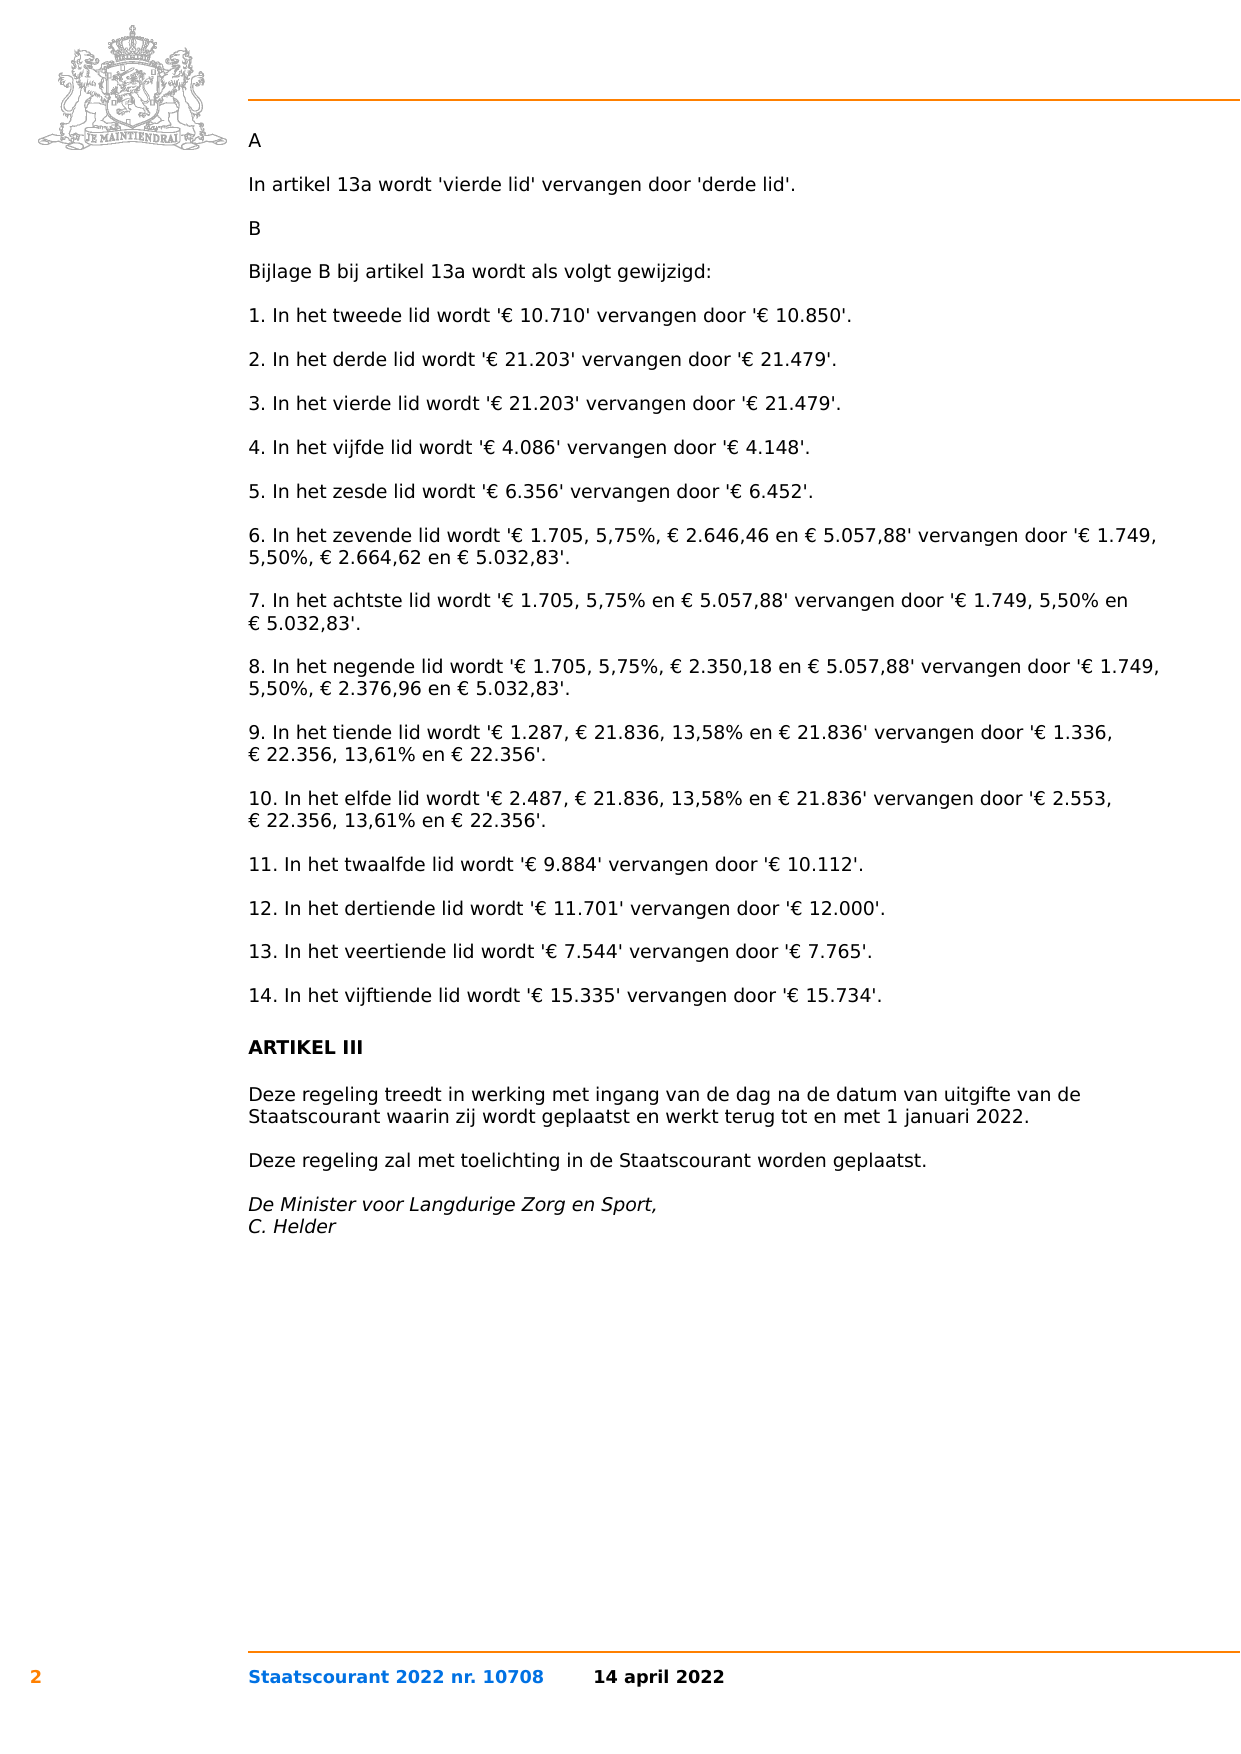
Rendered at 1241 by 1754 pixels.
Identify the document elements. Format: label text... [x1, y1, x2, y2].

text Deze regeling zal met toelichting in de Staatscourant worden geplaatst. [248, 1150, 1163, 1172]
text 4. In het vijfde lid wordt '€ 4.086' vervangen door '€ 4.148'. [248, 437, 1163, 459]
text Deze regeling treedt in werking met ingang van de dag na de datum van uitgifte van de Staatscourant waarin zij wordt geplaatst en werkt terug tot en met 1 januari 2022. [248, 1084, 1163, 1128]
text 6. In het zevende lid wordt '€ 1.705, 5,75%, € 2.646,46 en € 5.057,88' vervangen door '€ 1.749, 5,50%, € 2.664,62 en € 5.032,83'. [248, 524, 1163, 568]
text 5. In het zesde lid wordt '€ 6.356' vervangen door '€ 6.452'. [248, 481, 1163, 503]
text 14. In het vijftiende lid wordt '€ 15.335' vervangen door '€ 15.734'. [248, 985, 1163, 1007]
text 3. In het vierde lid wordt '€ 21.203' vervangen door '€ 21.479'. [248, 393, 1163, 415]
text B [248, 218, 1163, 239]
text 7. In het achtste lid wordt '€ 1.705, 5,75% en € 5.057,88' vervangen door '€ 1.749, 5,50% en € 5.032,83'. [248, 590, 1163, 634]
text 1. In het tweede lid wordt '€ 10.710' vervangen door '€ 10.850'. [248, 305, 1163, 327]
text 11. In het twaalfde lid wordt '€ 9.884' vervangen door '€ 10.112'. [248, 854, 1163, 876]
subtitle ARTIKEL III [248, 1037, 1163, 1059]
text 8. In het negende lid wordt '€ 1.705, 5,75%, € 2.350,18 en € 5.057,88' vervangen door '€ 1.749, 5,50%, € 2.376,96 en € 5.032,83'. [248, 656, 1163, 700]
text 12. In het dertiende lid wordt '€ 11.701' vervangen door '€ 12.000'. [248, 898, 1163, 919]
text 2. In het derde lid wordt '€ 21.203' vervangen door '€ 21.479'. [248, 349, 1163, 371]
picture [38, 25, 227, 150]
text De Minister voor Langdurige Zorg en Sport, C. Helder [248, 1194, 1163, 1238]
text Bijlage B bij artikel 13a wordt als volgt gewijzigd: [248, 261, 1163, 283]
text 13. In het veertiende lid wordt '€ 7.544' vervangen door '€ 7.765'. [248, 941, 1163, 963]
text A [248, 130, 1163, 152]
text In artikel 13a wordt 'vierde lid' vervangen door 'derde lid'. [248, 174, 1163, 196]
text 10. In het elfde lid wordt '€ 2.487, € 21.836, 13,58% en € 21.836' vervangen door '€ 2.553, € 22.356, 13,61% en € 22.356'. [248, 788, 1163, 832]
text 9. In het tiende lid wordt '€ 1.287, € 21.836, 13,58% en € 21.836' vervangen door '€ 1.336, € 22.356, 13,61% en € 22.356'. [248, 722, 1163, 766]
